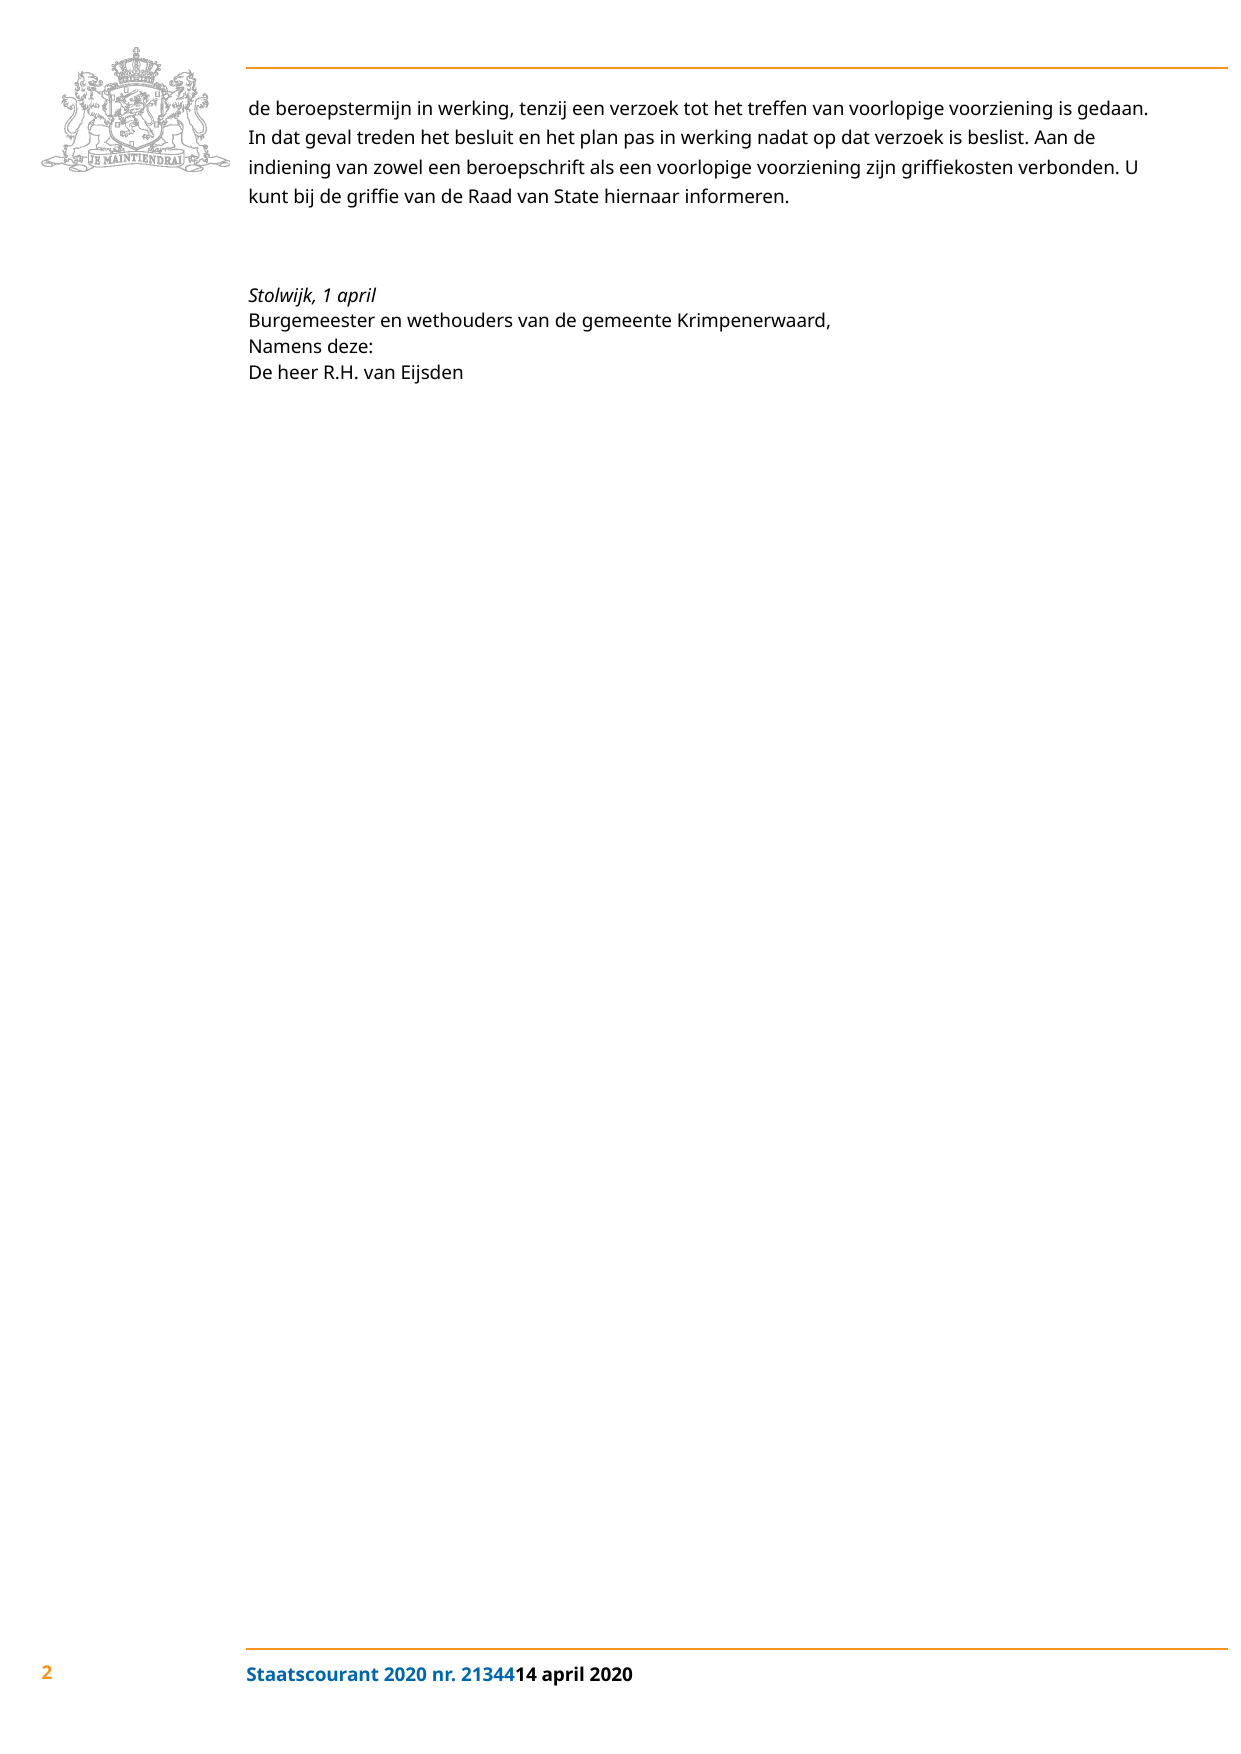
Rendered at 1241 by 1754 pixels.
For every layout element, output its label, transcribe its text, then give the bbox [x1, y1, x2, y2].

picture [41, 47, 231, 172]
text Burgemeester en wethouders van de gemeente Krimpenerwaard, [248, 307, 1152, 333]
text Stolwijk, 1 april [248, 282, 1152, 307]
text Namens deze: [248, 333, 1152, 359]
text De heer R.H. van Eijsden [248, 359, 1152, 385]
text de beroepstermijn in werking, tenzij een verzoek tot het treffen van voorlopige voorziening is gedaan. In dat geval treden het besluit en het plan pas in werking nadat op dat verzoek is beslist. Aan de indiening van zowel een beroepschrift als een voorlopige voorziening zijn griffiekosten verbonden. U kunt bij de griffie van de Raad van State hiernaar informeren. [248, 95, 1152, 209]
